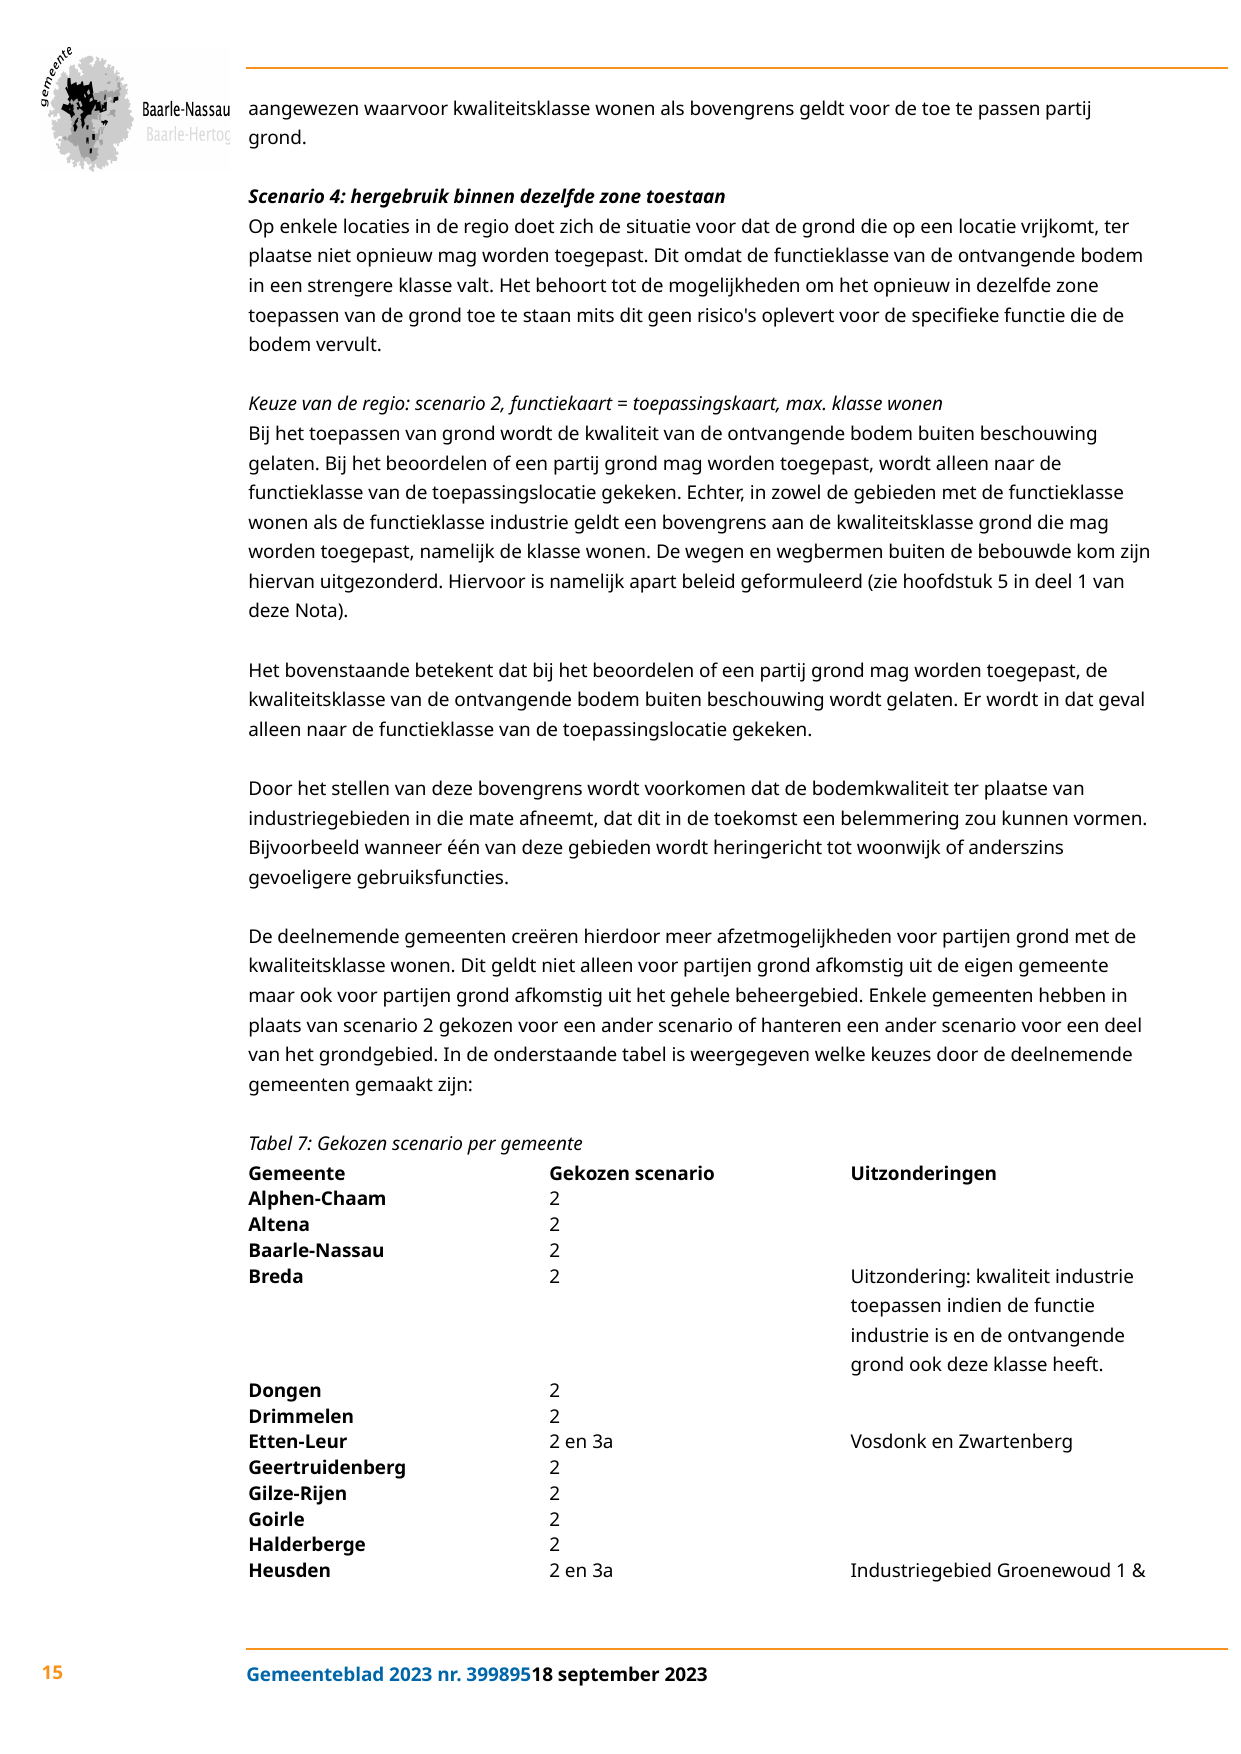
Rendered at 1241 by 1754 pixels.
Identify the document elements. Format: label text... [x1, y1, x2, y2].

picture [41, 47, 231, 172]
table_cell Baarle-Nassau [248, 1237, 549, 1263]
table_cell Heusden [248, 1558, 549, 1583]
table_cell 2 en 3a [549, 1558, 850, 1583]
table_cell 2 [549, 1506, 850, 1532]
table_cell Geertruidenberg [248, 1455, 549, 1480]
table_cell Goirle [248, 1506, 549, 1532]
table_cell Halderberge [248, 1532, 549, 1557]
table_cell Dongen [248, 1377, 549, 1403]
table_cell Alphen-Chaam [248, 1186, 549, 1211]
text De deelnemende gemeenten creëren hierdoor meer afzetmogelijkheden voor partijen grond met de kwaliteitsklasse wonen. Dit geldt niet alleen voor partijen grond afkomstig uit de eigen gemeente maar ook voor partijen grond afkomstig uit het gehele beheergebied. Enkele gemeenten hebben in plaats van scenario 2 gekozen voor een ander scenario of hanteren een ander scenario voor een deel van het grondgebied. In de onderstaande tabel is weergegeven welke keuzes door de deelnemende gemeenten gemaakt zijn: [248, 923, 1152, 1097]
table_cell 2 [549, 1263, 850, 1377]
table_cell [850, 1403, 1152, 1429]
table_cell 2 [549, 1186, 850, 1211]
text Op enkele locaties in de regio doet zich de situatie voor dat de grond die op een locatie vrijkomt, ter plaatse niet opnieuw mag worden toegepast. Dit omdat de functieklasse van de ontvangende bodem in een strengere klasse valt. Het behoort tot de mogelijkheden om het opnieuw in dezelfde zone toepassen van de grond toe te staan mits dit geen risico's oplevert voor de specifieke functie die de bodem vervult. [248, 213, 1152, 357]
table_cell 2 [549, 1211, 850, 1237]
table_cell Drimmelen [248, 1403, 549, 1429]
table_cell Industriegebied Groenewoud 1 & [850, 1558, 1152, 1583]
text Scenario 4: hergebruik binnen dezelfde zone toestaan [248, 183, 1152, 209]
text Tabel 7: Gekozen scenario per gemeente [248, 1130, 1152, 1156]
table_cell [850, 1532, 1152, 1557]
table_header Gekozen scenario [549, 1160, 850, 1186]
text aangewezen waarvoor kwaliteitsklasse wonen als bovengrens geldt voor de toe te passen partij grond. [248, 95, 1152, 150]
text Bij het toepassen van grond wordt de kwaliteit van de ontvangende bodem buiten beschouwing gelaten. Bij het beoordelen of een partij grond mag worden toegepast, wordt alleen naar de functieklasse van de toepassingslocatie gekeken. Echter, in zowel de gebieden met de functieklasse wonen als de functieklasse industrie geldt een bovengrens aan de kwaliteitsklasse grond die mag worden toegepast, namelijk de klasse wonen. De wegen en wegbermen buiten de bebouwde kom zijn hiervan uitgezonderd. Hiervoor is namelijk apart beleid geformuleerd (zie hoofdstuk 5 in deel 1 van deze Nota). [248, 420, 1152, 623]
text Het bovenstaande betekent dat bij het beoordelen of een partij grond mag worden toegepast, de kwaliteitsklasse van de ontvangende bodem buiten beschouwing wordt gelaten. Er wordt in dat geval alleen naar de functieklasse van de toepassingslocatie gekeken. [248, 657, 1152, 742]
table_cell 2 [549, 1532, 850, 1557]
table_cell [850, 1506, 1152, 1532]
table_cell 2 en 3a [549, 1429, 850, 1454]
table_header Uitzonderingen [850, 1160, 1152, 1186]
table_cell Vosdonk en Zwartenberg [850, 1429, 1152, 1454]
text Keuze van de regio: scenario 2, functiekaart = toepassingskaart, max. klasse wonen [248, 391, 1152, 416]
table_cell [850, 1377, 1152, 1403]
table_cell Breda [248, 1263, 549, 1377]
table_cell 2 [549, 1480, 850, 1506]
table_cell [850, 1480, 1152, 1506]
table_header Gemeente [248, 1160, 549, 1186]
table_cell [850, 1237, 1152, 1263]
table_cell 2 [549, 1455, 850, 1480]
table_cell [850, 1186, 1152, 1211]
table_cell [850, 1211, 1152, 1237]
text Door het stellen van deze bovengrens wordt voorkomen dat de bodemkwaliteit ter plaatse van industriegebieden in die mate afneemt, dat dit in de toekomst een belemmering zou kunnen vormen. Bijvoorbeeld wanneer één van deze gebieden wordt heringericht tot woonwijk of anderszins gevoeligere gebruiksfuncties. [248, 775, 1152, 890]
table_cell 2 [549, 1377, 850, 1403]
table_cell 2 [549, 1237, 850, 1263]
table_cell Uitzondering: kwaliteit industrie toepassen indien de functie industrie is en de ontvangende grond ook deze klasse heeft. [850, 1263, 1152, 1377]
table_cell Altena [248, 1211, 549, 1237]
table_cell 2 [549, 1403, 850, 1429]
table_cell Etten-Leur [248, 1429, 549, 1454]
table_cell Gilze-Rijen [248, 1480, 549, 1506]
table_cell [850, 1455, 1152, 1480]
